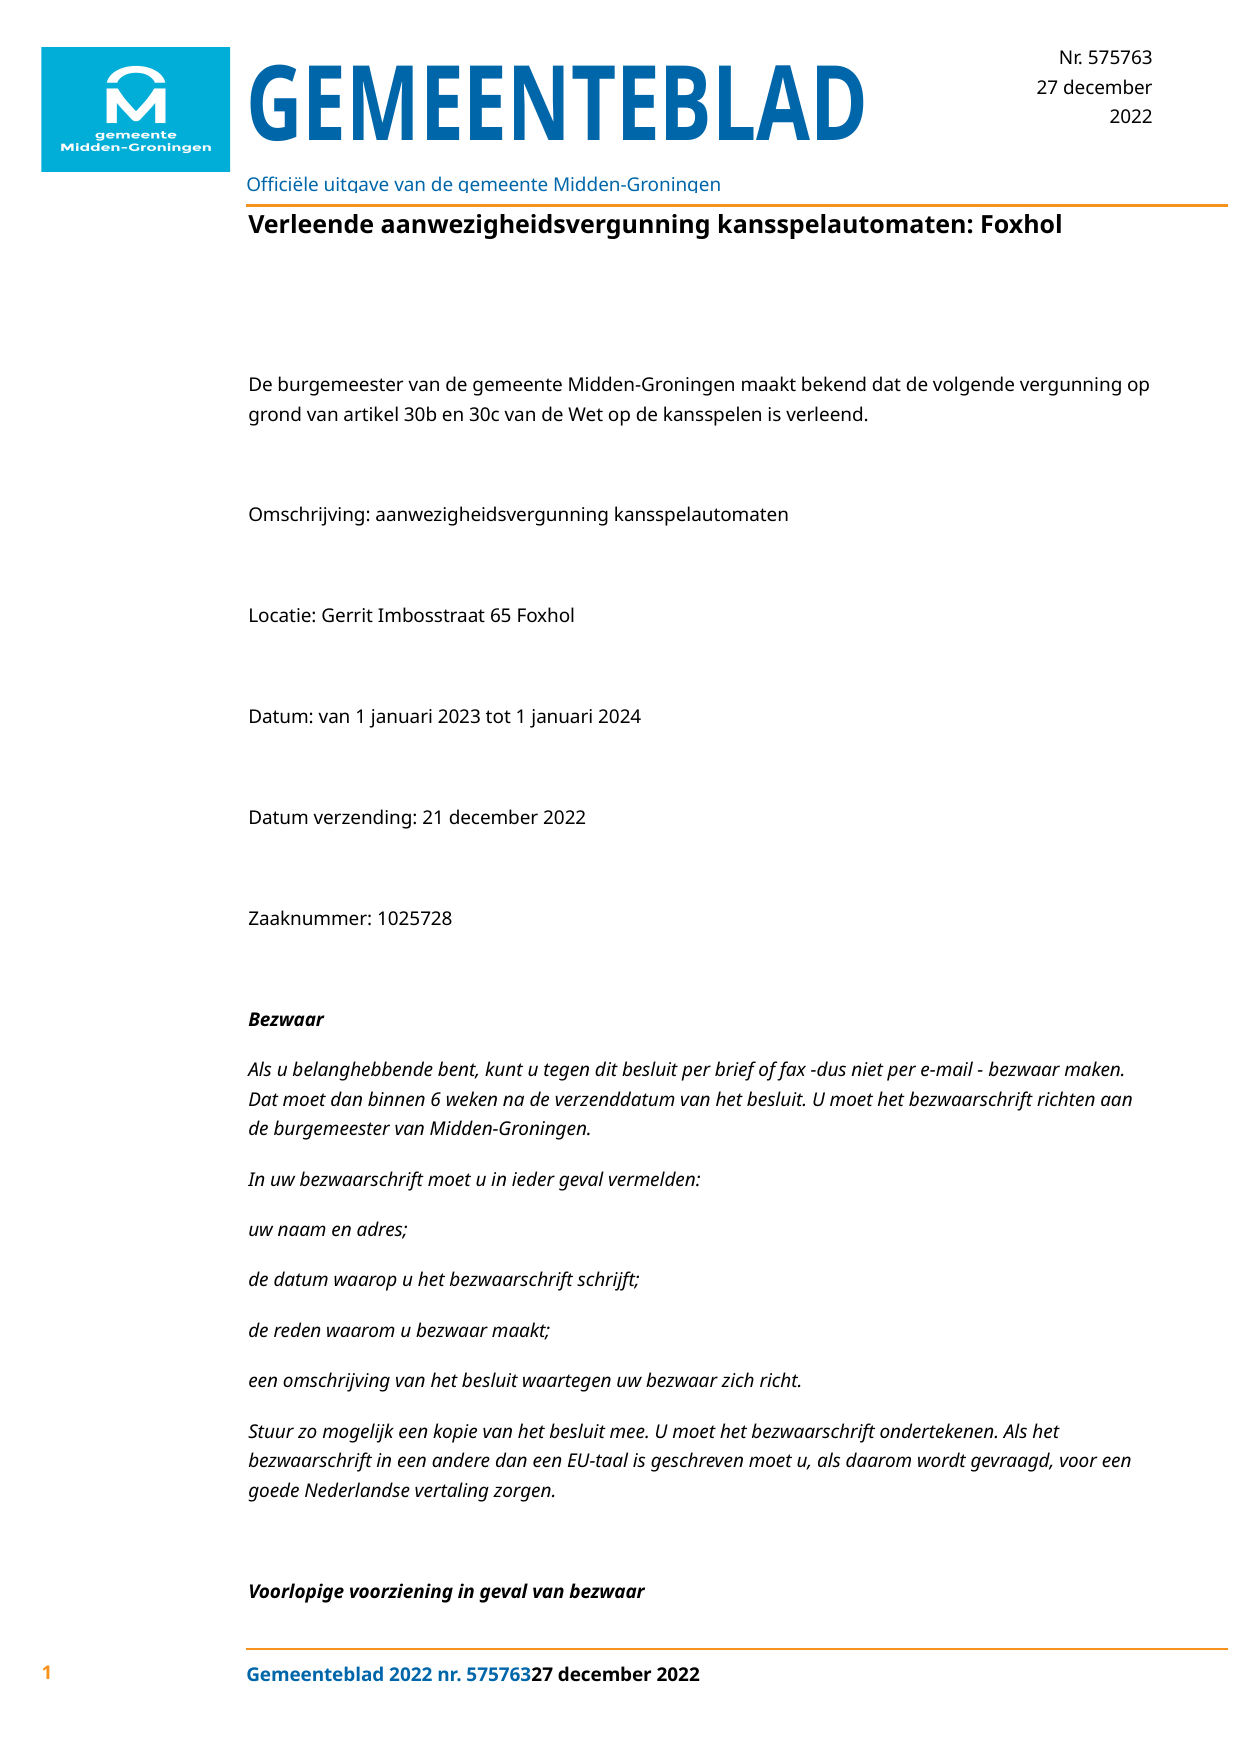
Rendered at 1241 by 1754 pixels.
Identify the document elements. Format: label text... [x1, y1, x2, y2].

picture [107, 89, 165, 122]
text Verleende aanwezigheidsvergunning kansspelautomaten: Foxhol [248, 207, 1152, 241]
text Voorlopige voorziening in geval van bezwaar [248, 1578, 1152, 1603]
text Zaaknummer: 1025728 [248, 905, 1152, 931]
text de datum waarop u het bezwaarschrift schrijft; [248, 1267, 1152, 1292]
text Datum verzending: 21 december 2022 [248, 804, 1152, 830]
text In uw bezwaarschrift moet u in ieder geval vermelden: [248, 1166, 1152, 1191]
text Bezwaar [248, 1006, 1152, 1031]
text de reden waarom u bezwaar maakt; [248, 1317, 1152, 1343]
text Als u belanghebbende bent, kunt u tegen dit besluit per brief of fax -dus niet per e-mail - bezwaar maken. Dat moet dan binnen 6 weken na de verzenddatum van het besluit. U moet het bezwaarschrift richten aan de burgemeester van Midden-Groningen. [248, 1056, 1152, 1141]
picture [108, 66, 164, 82]
picture [184, 146, 190, 153]
text Datum: van 1 januari 2023 tot 1 januari 2024 [248, 703, 1152, 729]
text uw naam en adres; [248, 1216, 1152, 1242]
text De burgemeester van de gemeente Midden-Groningen maakt bekend dat de volgende vergunning op grond van artikel 30b en 30c van de Wet op de kansspelen is verleend. [248, 371, 1152, 426]
text een omschrijving van het besluit waartegen uw bezwaar zich richt. [248, 1367, 1152, 1393]
text Locatie: Gerrit Imbosstraat 65 Foxhol [248, 602, 1152, 628]
text Omschrijving: aanwezigheidsvergunning kansspelautomaten [248, 502, 1152, 527]
text Stuur zo mogelijk een kopie van het besluit mee. U moet het bezwaarschrift ondertekenen. Als het bezwaarschrift in een andere dan een EU-taal is geschreven moet u, als daarom wordt gevraagd, voor een goede Nederlandse vertaling zorgen. [248, 1418, 1152, 1503]
